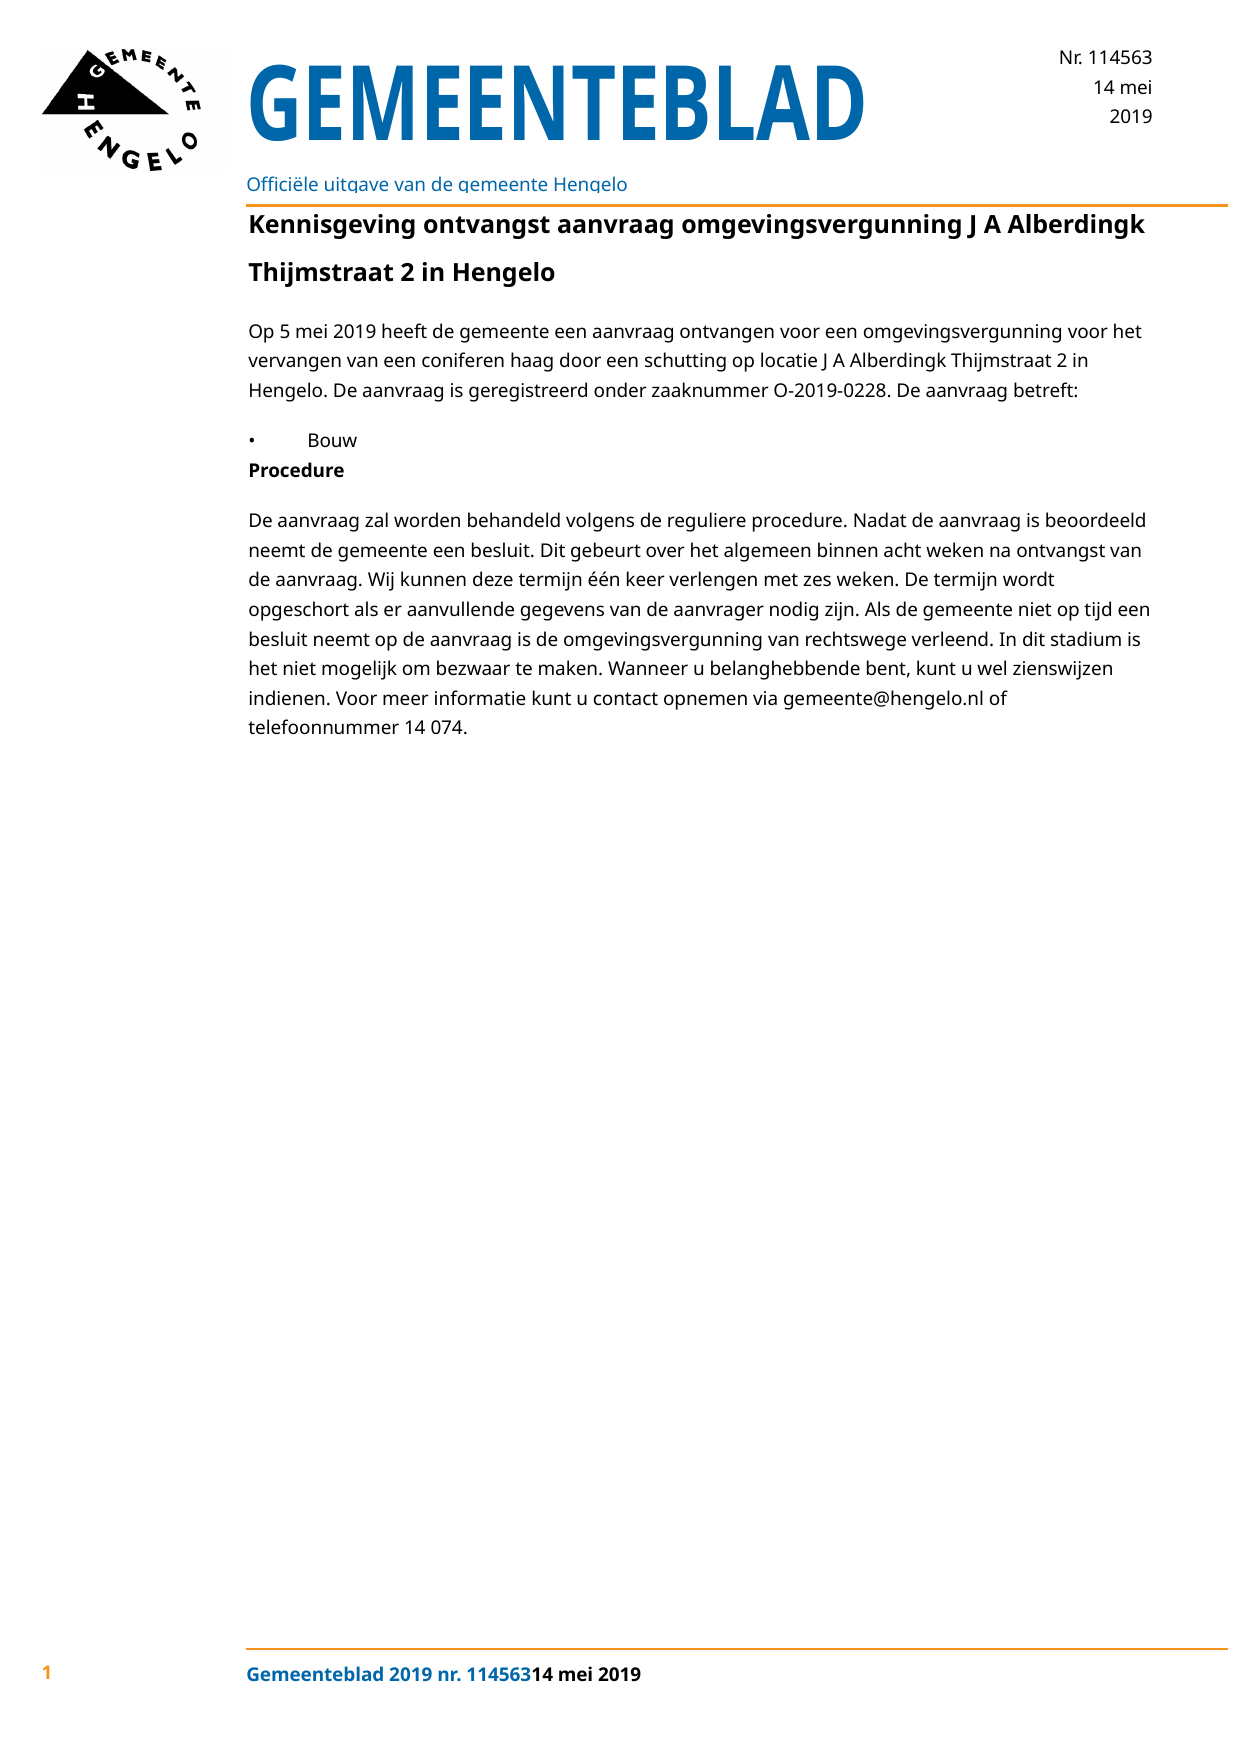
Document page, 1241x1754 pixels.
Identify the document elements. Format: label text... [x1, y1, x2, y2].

picture [41, 47, 231, 172]
text Kennisgeving ontvangst aanvraag omgevingsvergunning J A Alberdingk Thijmstraat 2 in Hengelo [248, 207, 1152, 288]
text Procedure [248, 457, 1152, 483]
text De aanvraag zal worden behandeld volgens de reguliere procedure. Nadat de aanvraag is beoordeeld neemt de gemeente een besluit. Dit gebeurt over het algemeen binnen acht weken na ontvangst van de aanvraag. Wij kunnen deze termijn één keer verlengen met zes weken. De termijn wordt opgeschort als er aanvullende gegevens van de aanvrager nodig zijn. Als de gemeente niet op tijd een besluit neemt op de aanvraag is de omgevingsvergunning van rechtswege verleend. In dit stadium is het niet mogelijk om bezwaar te maken. Wanneer u belanghebbende bent, kunt u wel zienswijzen indienen. Voor meer informatie kunt u contact opnemen via gemeente@hengelo.nl of telefoonnummer 14 074. [248, 507, 1152, 740]
text Op 5 mei 2019 heeft de gemeente een aanvraag ontvangen voor een omgevingsvergunning voor het vervangen van een coniferen haag door een schutting op locatie J A Alberdingk Thijmstraat 2 in Hengelo. De aanvraag is geregistreerd onder zaaknummer O-2019-0228. De aanvraag betreft: [248, 318, 1152, 403]
list Bouw [248, 427, 1152, 453]
